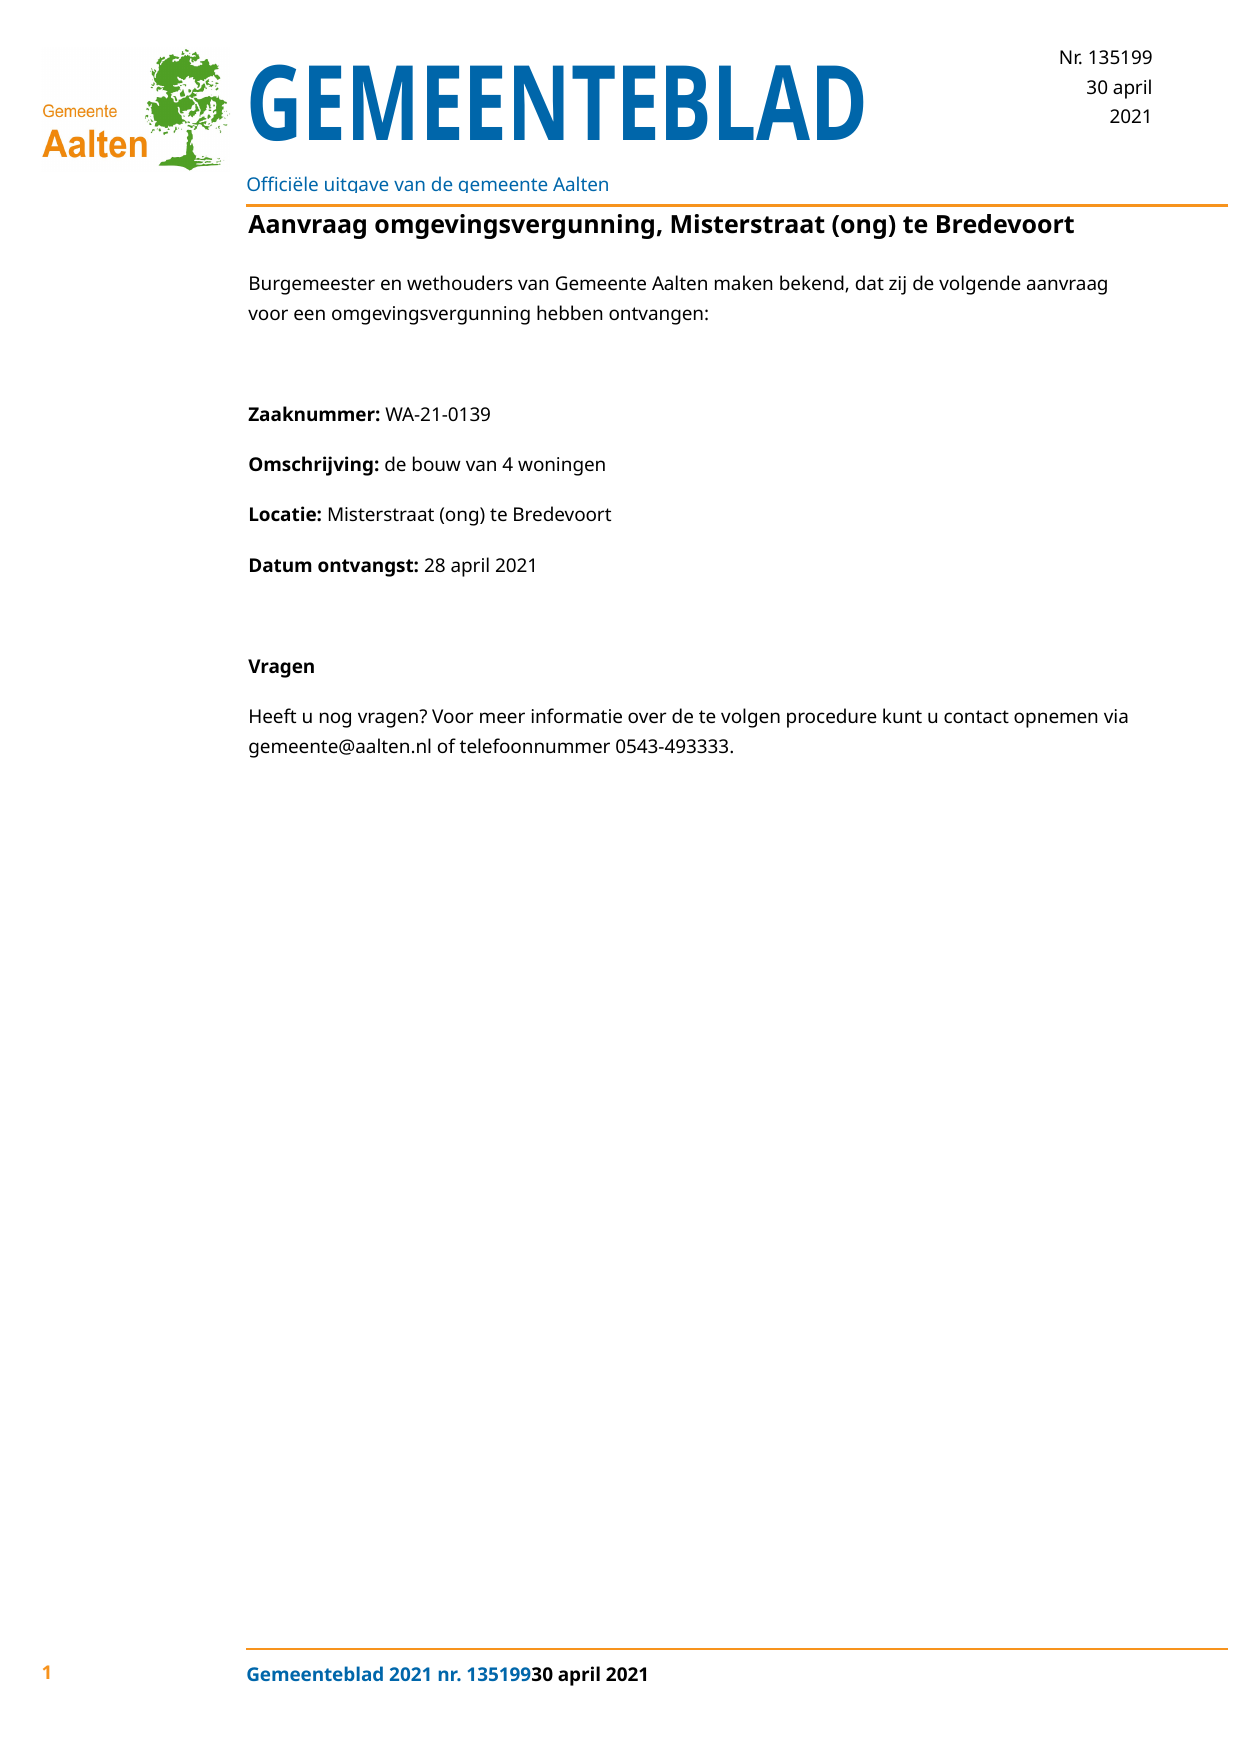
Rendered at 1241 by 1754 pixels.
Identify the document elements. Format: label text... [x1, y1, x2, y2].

text Datum ontvangst: 28 april 2021 [248, 552, 1152, 578]
text Omschrijving: de bouw van 4 woningen [248, 451, 1152, 477]
text Zaaknummer: WA-21-0139 [248, 401, 1152, 426]
text Burgemeester en wethouders van Gemeente Aalten maken bekend, dat zij de volgende aanvraag voor een omgevingsvergunning hebben ontvangen: [248, 270, 1152, 326]
text Aanvraag omgevingsvergunning, Misterstraat (ong) te Bredevoort [248, 207, 1152, 241]
picture [41, 47, 231, 172]
text Locatie: Misterstraat (ong) te Bredevoort [248, 502, 1152, 527]
text Heeft u nog vragen? Voor meer informatie over de te volgen procedure kunt u contact opnemen via gemeente@aalten.nl of telefoonnummer 0543-493333. [248, 703, 1152, 758]
text Vragen [248, 653, 1152, 678]
